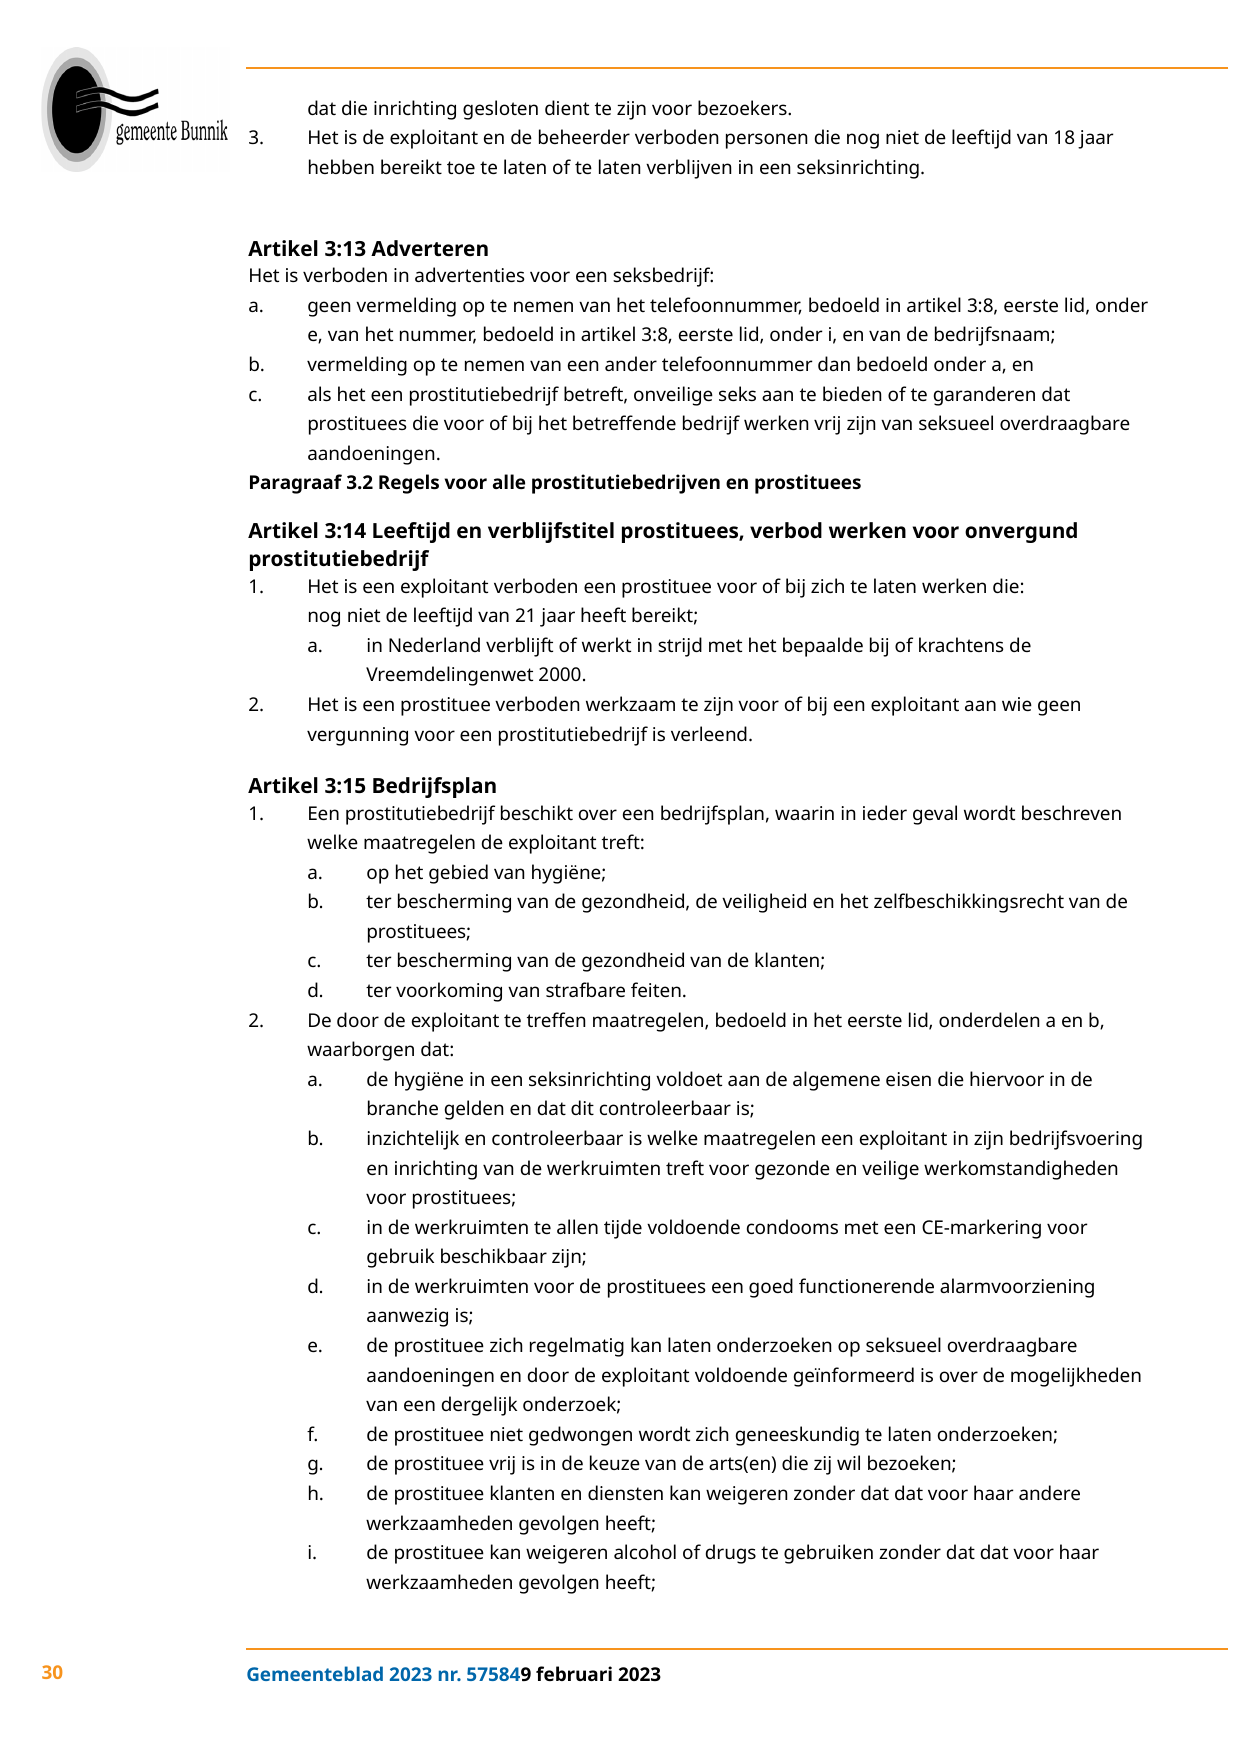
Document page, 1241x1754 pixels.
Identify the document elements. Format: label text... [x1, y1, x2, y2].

list ter voorkoming van strafbare feiten. [307, 977, 1152, 1003]
list de prostituee zich regelmatig kan laten onderzoeken op seksueel overdraagbare aandoeningen en door de exploitant voldoende geïnformeerd is over de mogelijkheden van een dergelijk onderzoek; [307, 1332, 1152, 1417]
list de prostituee kan weigeren alcohol of drugs te gebruiken zonder dat dat voor haar werkzaamheden gevolgen heeft; [307, 1539, 1152, 1594]
text Artikel 3:14 Leeftijd en verblijfstitel prostituees, verbod werken voor onvergund prostitutiebedrijf [248, 516, 1152, 573]
text Paragraaf 3.2 Regels voor alle prostitutiebedrijven en prostituees [248, 469, 1152, 495]
list geen vermelding op te nemen van het telefoonnummer, bedoeld in artikel 3:8, eerste lid, onder e, van het nummer, bedoeld in artikel 3:8, eerste lid, onder i, en van de bedrijfsnaam; [248, 292, 1152, 347]
list in Nederland verblijft of werkt in strijd met het bepaalde bij of krachtens de Vreemdelingenwet 2000. [307, 632, 1152, 687]
list inzichtelijk en controleerbaar is welke maatregelen een exploitant in zijn bedrijfsvoering en inrichting van de werkruimten treft voor gezonde en veilige werkomstandigheden voor prostituees; [307, 1125, 1152, 1210]
list Het is de exploitant en de beheerder verboden personen die nog niet de leeftijd van 18 jaar hebben bereikt toe te laten of te laten verblijven in een seksinrichting. [248, 124, 1152, 180]
list de prostituee klanten en diensten kan weigeren zonder dat dat voor haar andere werkzaamheden gevolgen heeft; [307, 1480, 1152, 1535]
list de hygiëne in een seksinrichting voldoet aan de algemene eisen die hiervoor in de branche gelden en dat dit controleerbaar is; [307, 1066, 1152, 1121]
list nog niet de leeftijd van 21 jaar heeft bereikt; [248, 602, 1152, 628]
list op het gebied van hygiëne; [307, 859, 1152, 884]
picture [41, 47, 231, 172]
list in de werkruimten voor de prostituees een goed functionerende alarmvoorziening aanwezig is; [307, 1273, 1152, 1328]
list ter bescherming van de gezondheid van de klanten; [307, 948, 1152, 973]
list Een prostitutiebedrijf beschikt over een bedrijfsplan, waarin in ieder geval wordt beschreven welke maatregelen de exploitant treft: [248, 800, 1152, 855]
text Artikel 3:15 Bedrijfsplan [248, 771, 1152, 800]
text Artikel 3:13 Adverteren [248, 234, 1152, 262]
list de prostituee vrij is in de keuze van de arts(en) die zij wil bezoeken; [307, 1451, 1152, 1476]
list dat die inrichting gesloten dient te zijn voor bezoekers. [248, 95, 1152, 121]
list als het een prostitutiebedrijf betreft, onveilige seks aan te bieden of te garanderen dat prostituees die voor of bij het betreffende bedrijf werken vrij zijn van seksueel overdraagbare aandoeningen. [248, 381, 1152, 466]
text Het is verboden in advertenties voor een seksbedrijf: [248, 262, 1152, 288]
list Het is een exploitant verboden een prostituee voor of bij zich te laten werken die: [248, 573, 1152, 599]
list in de werkruimten te allen tijde voldoende condooms met een CE-markering voor gebruik beschikbaar zijn; [307, 1214, 1152, 1269]
list Het is een prostituee verboden werkzaam te zijn voor of bij een exploitant aan wie geen vergunning voor een prostitutiebedrijf is verleend. [248, 691, 1152, 747]
list ter bescherming van de gezondheid, de veiligheid en het zelfbeschikkingsrecht van de prostituees; [307, 888, 1152, 944]
list de prostituee niet gedwongen wordt zich geneeskundig te laten onderzoeken; [307, 1421, 1152, 1447]
list De door de exploitant te treffen maatregelen, bedoeld in het eerste lid, onderdelen a en b, waarborgen dat: [248, 1007, 1152, 1062]
list vermelding op te nemen van een ander telefoonnummer dan bedoeld onder a, en [248, 351, 1152, 377]
